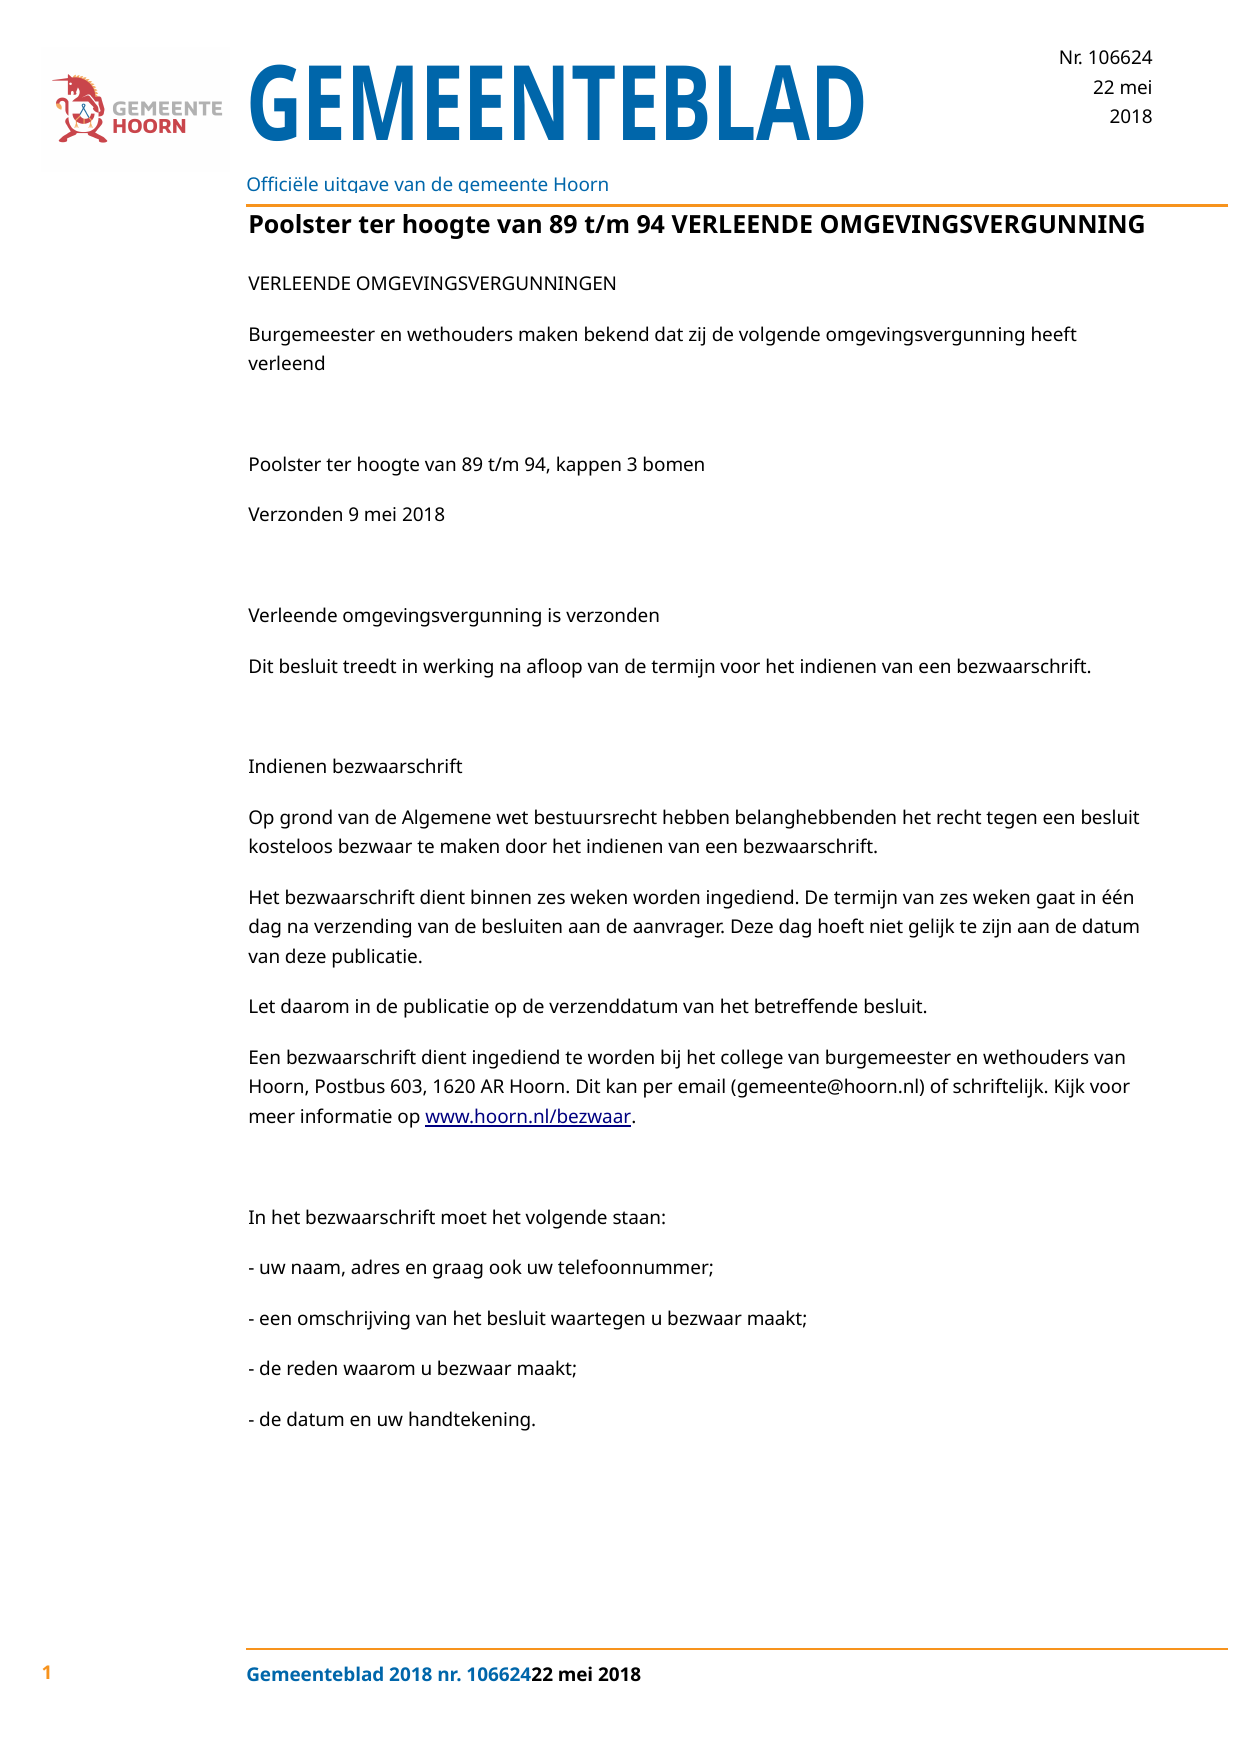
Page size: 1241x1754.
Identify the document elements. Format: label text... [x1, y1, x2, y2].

text Op grond van de Algemene wet bestuursrecht hebben belanghebbenden het recht tegen een besluit kosteloos bezwaar te maken door het indienen van een bezwaarschrift. [248, 804, 1152, 859]
text Verzonden 9 mei 2018 [248, 502, 1152, 527]
text Een bezwaarschrift dient ingediend te worden bij het college van burgemeester en wethouders van Hoorn, Postbus 603, 1620 AR Hoorn. Dit kan per email (gemeente@hoorn.nl) of schriftelijk. Kijk voor meer informatie op www.hoorn.nl/bezwaar. [248, 1044, 1152, 1129]
picture [41, 47, 231, 172]
text Poolster ter hoogte van 89 t/m 94 VERLEENDE OMGEVINGSVERGUNNING [248, 207, 1152, 241]
text Let daarom in de publicatie op de verzenddatum van het betreffende besluit. [248, 994, 1152, 1019]
text Burgemeester en wethouders maken bekend dat zij de volgende omgevingsvergunning heeft verleend [248, 321, 1152, 376]
text In het bezwaarschrift moet het volgende staan: [248, 1204, 1152, 1230]
text - uw naam, adres en graag ook uw telefoonnummer; [248, 1254, 1152, 1280]
text Dit besluit treedt in werking na afloop van de termijn voor het indienen van een bezwaarschrift. [248, 653, 1152, 678]
text - de reden waarom u bezwaar maakt; [248, 1355, 1152, 1381]
text Indienen bezwaarschrift [248, 754, 1152, 779]
text - de datum en uw handtekening. [248, 1406, 1152, 1431]
text Poolster ter hoogte van 89 t/m 94, kappen 3 bomen [248, 451, 1152, 477]
text Het bezwaarschrift dient binnen zes weken worden ingediend. De termijn van zes weken gaat in één dag na verzending van de besluiten aan de aanvrager. Deze dag hoeft niet gelijk te zijn aan de datum van deze publicatie. [248, 884, 1152, 969]
text - een omschrijving van het besluit waartegen u bezwaar maakt; [248, 1305, 1152, 1331]
text VERLEENDE OMGEVINGSVERGUNNINGEN [248, 270, 1152, 296]
text Verleende omgevingsvergunning is verzonden [248, 602, 1152, 628]
